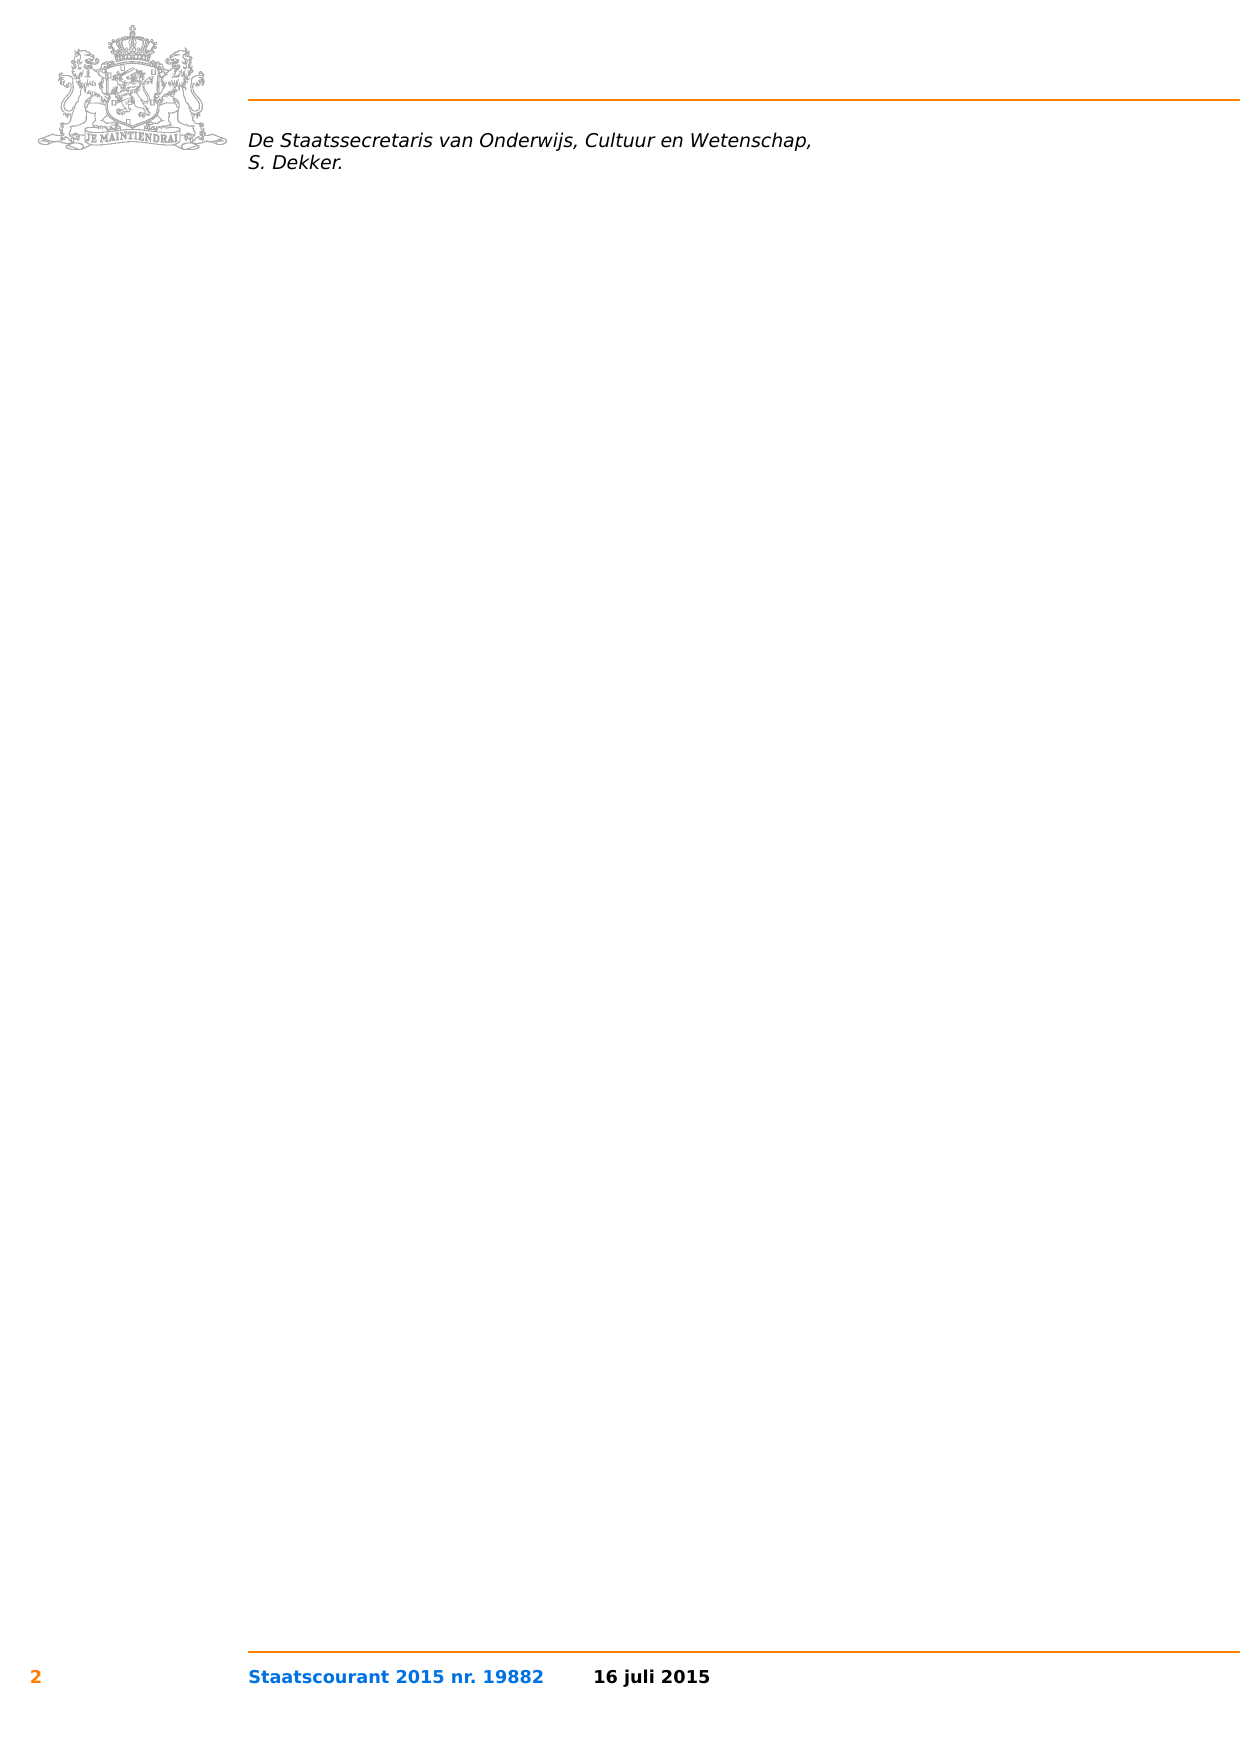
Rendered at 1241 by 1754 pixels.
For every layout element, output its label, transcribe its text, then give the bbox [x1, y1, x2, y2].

text De Staatssecretaris van Onderwijs, Cultuur en Wetenschap, S. Dekker. [248, 130, 1163, 174]
picture [38, 25, 227, 150]
